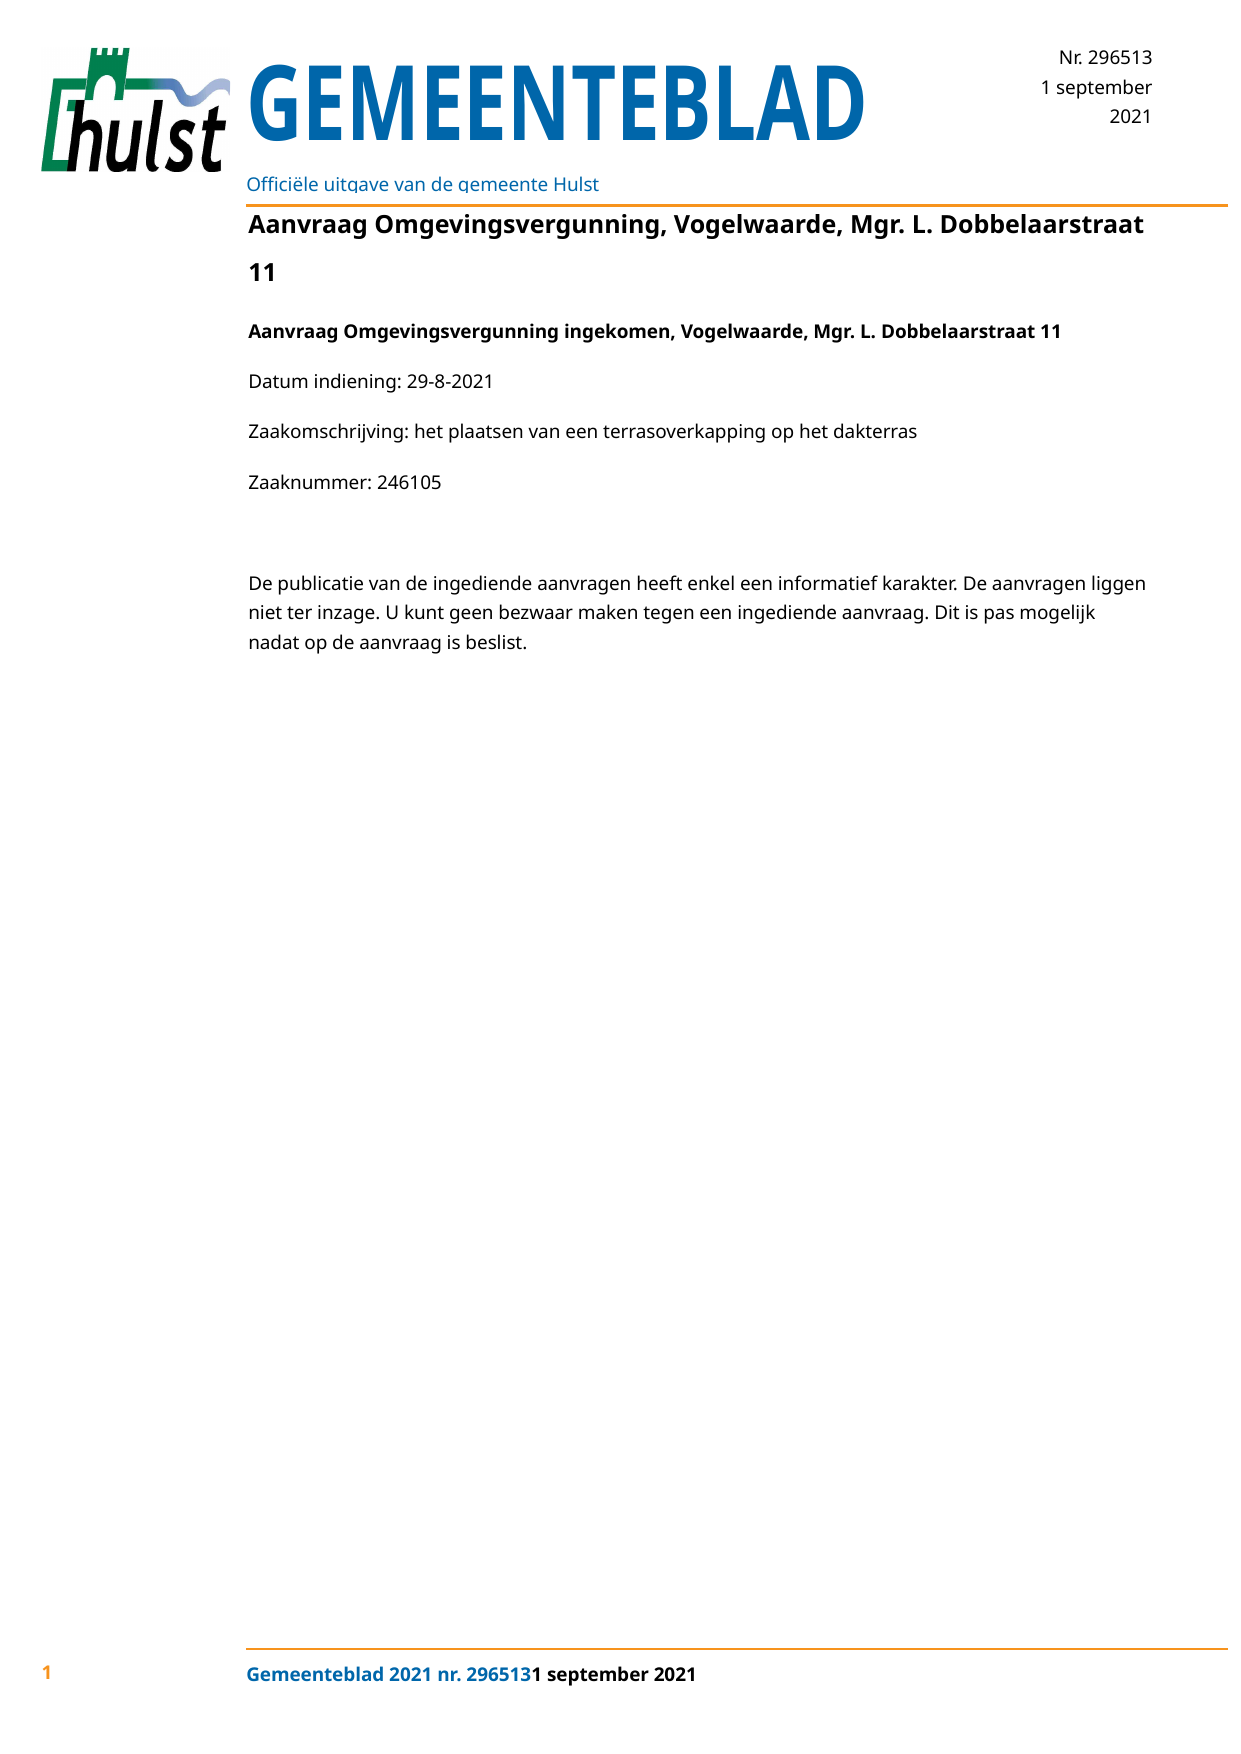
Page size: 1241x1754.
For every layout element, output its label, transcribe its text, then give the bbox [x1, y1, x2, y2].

text Datum indiening: 29-8-2021 [248, 368, 1152, 394]
text Aanvraag Omgevingsvergunning, Vogelwaarde, Mgr. L. Dobbelaarstraat 11 [248, 207, 1152, 288]
picture [41, 47, 231, 172]
text De publicatie van de ingediende aanvragen heeft enkel een informatief karakter. De aanvragen liggen niet ter inzage. U kunt geen bezwaar maken tegen een ingediende aanvraag. Dit is pas mogelijk nadat op de aanvraag is beslist. [248, 570, 1152, 655]
text Zaakomschrijving: het plaatsen van een terrasoverkapping op het dakterras [248, 419, 1152, 444]
text Aanvraag Omgevingsvergunning ingekomen, Vogelwaarde, Mgr. L. Dobbelaarstraat 11 [248, 318, 1152, 344]
text Zaaknummer: 246105 [248, 469, 1152, 495]
